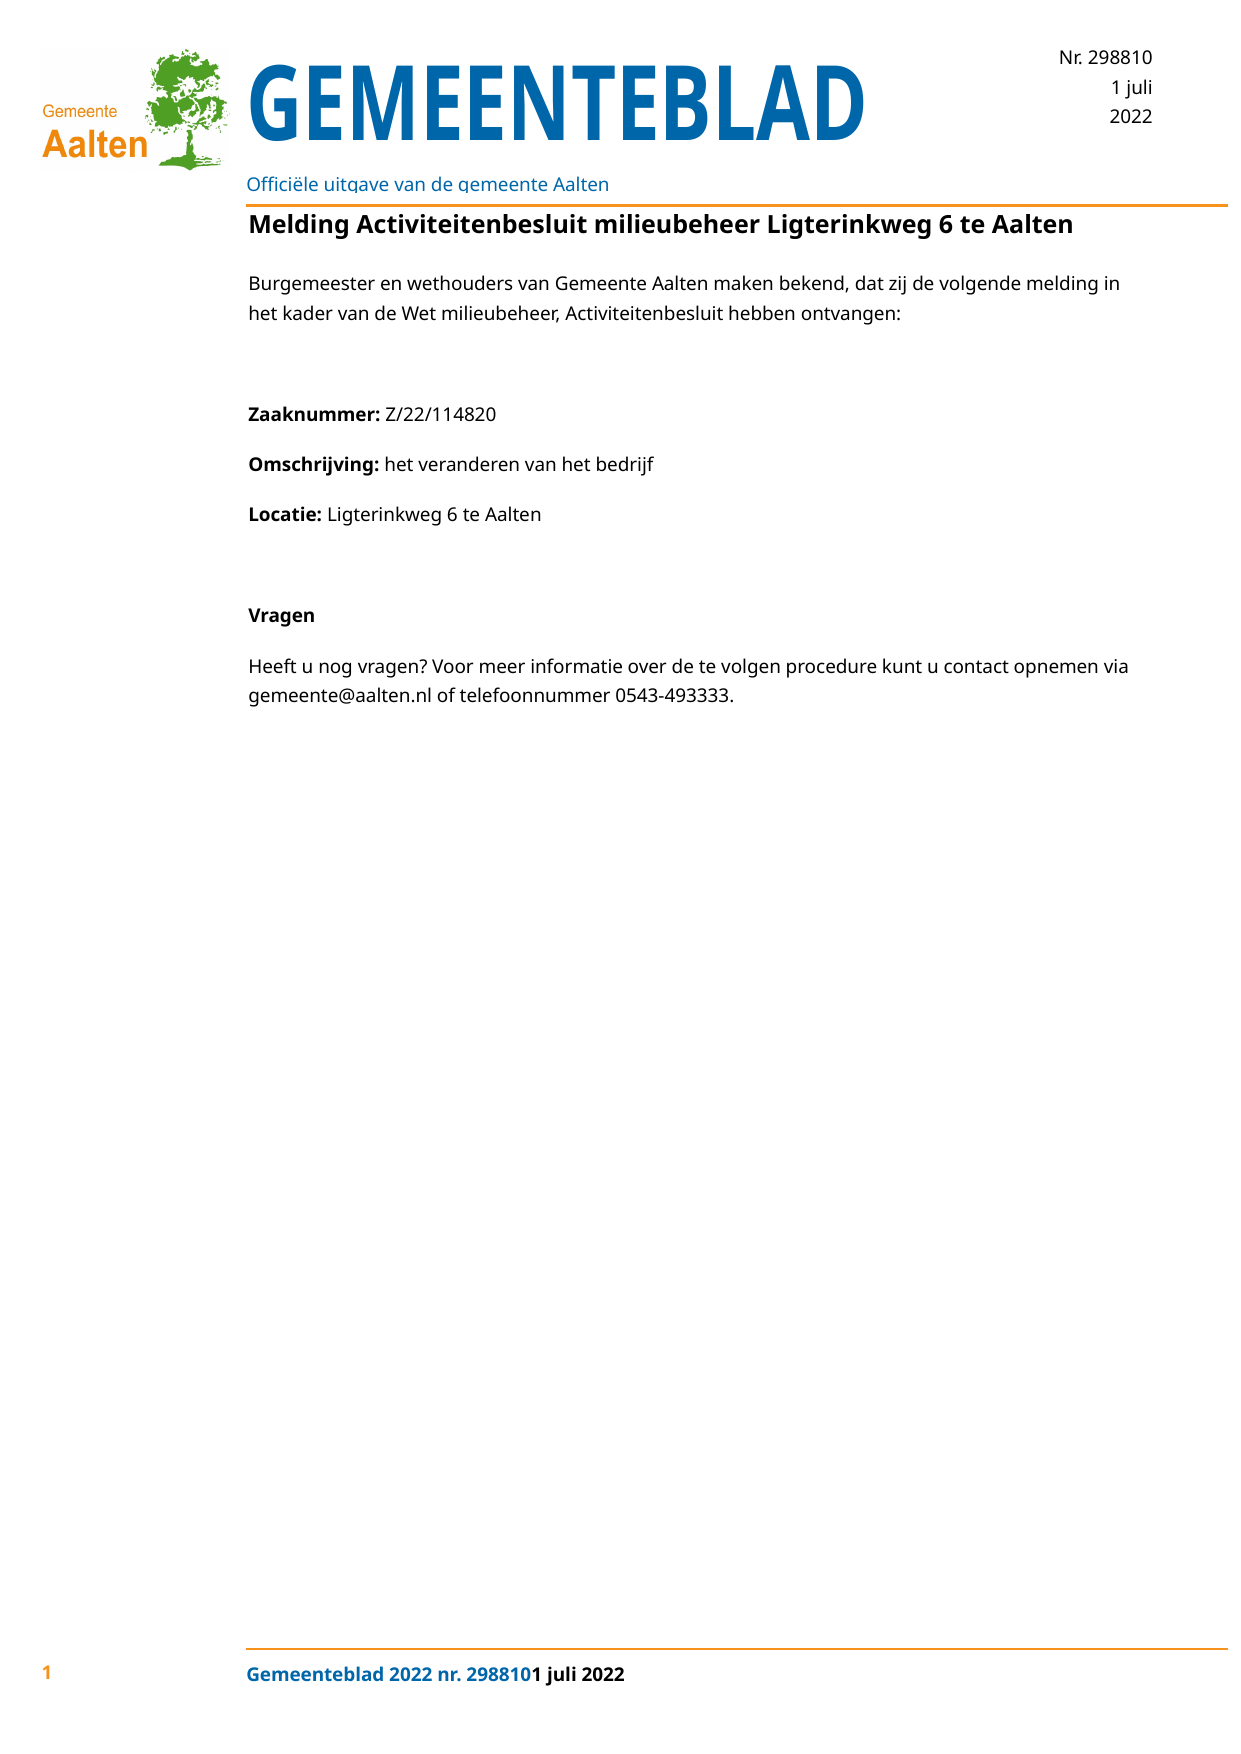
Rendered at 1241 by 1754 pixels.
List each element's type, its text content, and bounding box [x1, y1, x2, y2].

text Vragen [248, 602, 1152, 628]
text Omschrijving: het veranderen van het bedrijf [248, 451, 1152, 477]
text Melding Activiteitenbesluit milieubeheer Ligterinkweg 6 te Aalten [248, 207, 1152, 241]
text Heeft u nog vragen? Voor meer informatie over de te volgen procedure kunt u contact opnemen via gemeente@aalten.nl of telefoonnummer 0543-493333. [248, 653, 1152, 708]
text Zaaknummer: Z/22/114820 [248, 401, 1152, 426]
text Locatie: Ligterinkweg 6 te Aalten [248, 502, 1152, 527]
text Burgemeester en wethouders van Gemeente Aalten maken bekend, dat zij de volgende melding in het kader van de Wet milieubeheer, Activiteitenbesluit hebben ontvangen: [248, 270, 1152, 326]
picture [41, 47, 231, 172]
